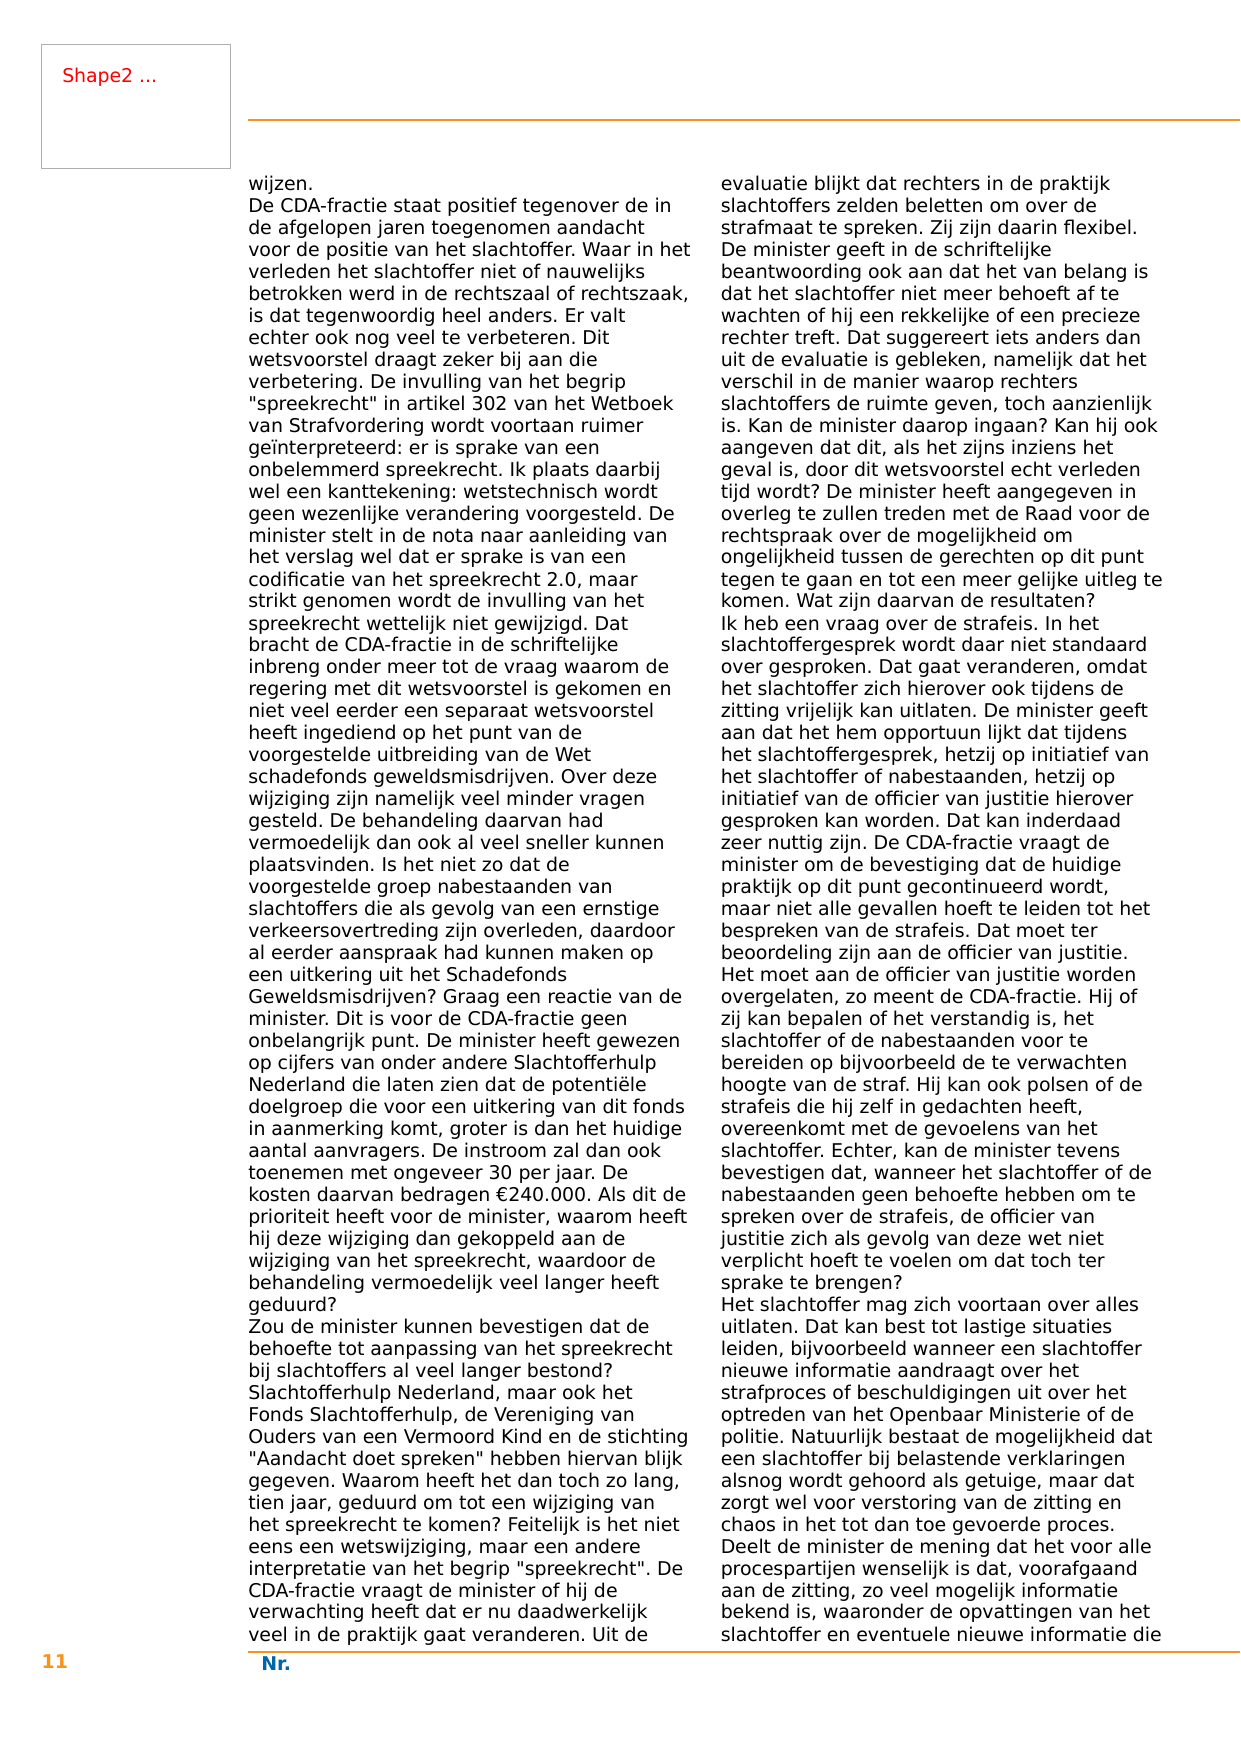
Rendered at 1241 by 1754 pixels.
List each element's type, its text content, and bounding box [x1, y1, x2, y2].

text evaluatie blijkt dat rechters in de praktijk slachtoffers zelden beletten om over de strafmaat te spreken. Zij zijn daarin flexibel. De minister geeft in de schriftelijke beantwoording ook aan dat het van belang is dat het slachtoffer niet meer behoeft af te wachten of hij een rekkelijke of een precieze rechter treft. Dat suggereert iets anders dan uit de evaluatie is gebleken, namelijk dat het verschil in de manier waarop rechters slachtoffers de ruimte geven, toch aanzienlijk is. Kan de minister daarop ingaan? Kan hij ook aangeven dat dit, als het zijns inziens het geval is, door dit wetsvoorstel echt verleden tijd wordt? De minister heeft aangegeven in overleg te zullen treden met de Raad voor de rechtspraak over de mogelijkheid om ongelijkheid tussen de gerechten op dit punt tegen te gaan en tot een meer gelijke uitleg te komen. Wat zijn daarvan de resultaten? [721, 173, 1163, 612]
text Het slachtoffer mag zich voortaan over alles uitlaten. Dat kan best tot lastige situaties leiden, bijvoorbeeld wanneer een slachtoffer nieuwe informatie aandraagt over het strafproces of beschuldigingen uit over het optreden van het Openbaar Ministerie of de politie. Natuurlijk bestaat de mogelijkheid dat een slachtoffer bij belastende verklaringen alsnog wordt gehoord als getuige, maar dat zorgt wel voor verstoring van de zitting en chaos in het tot dan toe gevoerde proces. Deelt de minister de mening dat het voor alle procespartijen wenselijk is dat, voorafgaand aan de zitting, zo veel mogelijk informatie bekend is, waaronder de opvattingen van het slachtoffer en eventuele nieuwe informatie die [721, 1294, 1163, 1645]
text Zou de minister kunnen bevestigen dat de behoefte tot aanpassing van het spreekrecht bij slachtoffers al veel langer bestond? Slachtofferhulp Nederland, maar ook het Fonds Slachtofferhulp, de Vereniging van Ouders van een Vermoord Kind en de stichting "Aandacht doet spreken" hebben hiervan blijk gegeven. Waarom heeft het dan toch zo lang, tien jaar, geduurd om tot een wijziging van het spreekrecht te komen? Feitelijk is het niet eens een wetswijziging, maar een andere interpretatie van het begrip "spreekrecht". De CDA-fractie vraagt de minister of hij de verwachting heeft dat er nu daadwerkelijk veel in de praktijk gaat veranderen. Uit de [248, 1316, 691, 1645]
text wijzen. [248, 173, 691, 195]
text De CDA-fractie staat positief tegenover de in de afgelopen jaren toegenomen aandacht voor de positie van het slachtoffer. Waar in het verleden het slachtoffer niet of nauwelijks betrokken werd in de rechtszaal of rechtszaak, is dat tegenwoordig heel anders. Er valt echter ook nog veel te verbeteren. Dit wetsvoorstel draagt zeker bij aan die verbetering. De invulling van het begrip "spreekrecht" in artikel 302 van het Wetboek van Strafvordering wordt voortaan ruimer geïnterpreteerd: er is sprake van een onbelemmerd spreekrecht. Ik plaats daarbij wel een kanttekening: wetstechnisch wordt geen wezenlijke verandering voorgesteld. De minister stelt in de nota naar aanleiding van het verslag wel dat er sprake is van een codificatie van het spreekrecht 2.0, maar strikt genomen wordt de invulling van het spreekrecht wettelijk niet gewijzigd. Dat bracht de CDA-fractie in de schriftelijke inbreng onder meer tot de vraag waarom de regering met dit wetsvoorstel is gekomen en niet veel eerder een separaat wetsvoorstel heeft ingediend op het punt van de voorgestelde uitbreiding van de Wet schadefonds geweldsmisdrijven. Over deze wijziging zijn namelijk veel minder vragen gesteld. De behandeling daarvan had vermoedelijk dan ook al veel sneller kunnen plaatsvinden. Is het niet zo dat de voorgestelde groep nabestaanden van slachtoffers die als gevolg van een ernstige verkeersovertreding zijn overleden, daardoor al eerder aanspraak had kunnen maken op een uitkering uit het Schadefonds Geweldsmisdrijven? Graag een reactie van de minister. Dit is voor de CDA-fractie geen onbelangrijk punt. De minister heeft gewezen op cijfers van onder andere Slachtofferhulp Nederland die laten zien dat de potentiële doelgroep die voor een uitkering van dit fonds in aanmerking komt, groter is dan het huidige aantal aanvragers. De instroom zal dan ook toenemen met ongeveer 30 per jaar. De kosten daarvan bedragen €240.000. Als dit de prioriteit heeft voor de minister, waarom heeft hij deze wijziging dan gekoppeld aan de wijziging van het spreekrecht, waardoor de behandeling vermoedelijk veel langer heeft geduurd? [248, 195, 691, 1316]
text Ik heb een vraag over de strafeis. In het slachtoffergesprek wordt daar niet standaard over gesproken. Dat gaat veranderen, omdat het slachtoffer zich hierover ook tijdens de zitting vrijelijk kan uitlaten. De minister geeft aan dat het hem opportuun lijkt dat tijdens het slachtoffergesprek, hetzij op initiatief van het slachtoffer of nabestaanden, hetzij op initiatief van de officier van justitie hierover gesproken kan worden. Dat kan inderdaad zeer nuttig zijn. De CDA-fractie vraagt de minister om de bevestiging dat de huidige praktijk op dit punt gecontinueerd wordt, maar niet alle gevallen hoeft te leiden tot het bespreken van de strafeis. Dat moet ter beoordeling zijn aan de officier van justitie. Het moet aan de officier van justitie worden overgelaten, zo meent de CDA-fractie. Hij of zij kan bepalen of het verstandig is, het slachtoffer of de nabestaanden voor te bereiden op bijvoorbeeld de te verwachten hoogte van de straf. Hij kan ook polsen of de strafeis die hij zelf in gedachten heeft, overeenkomt met de gevoelens van het slachtoffer. Echter, kan de minister tevens bevestigen dat, wanneer het slachtoffer of de nabestaanden geen behoefte hebben om te spreken over de strafeis, de officier van justitie zich als gevolg van deze wet niet verplicht hoeft te voelen om dat toch ter sprake te brengen? [721, 612, 1163, 1294]
